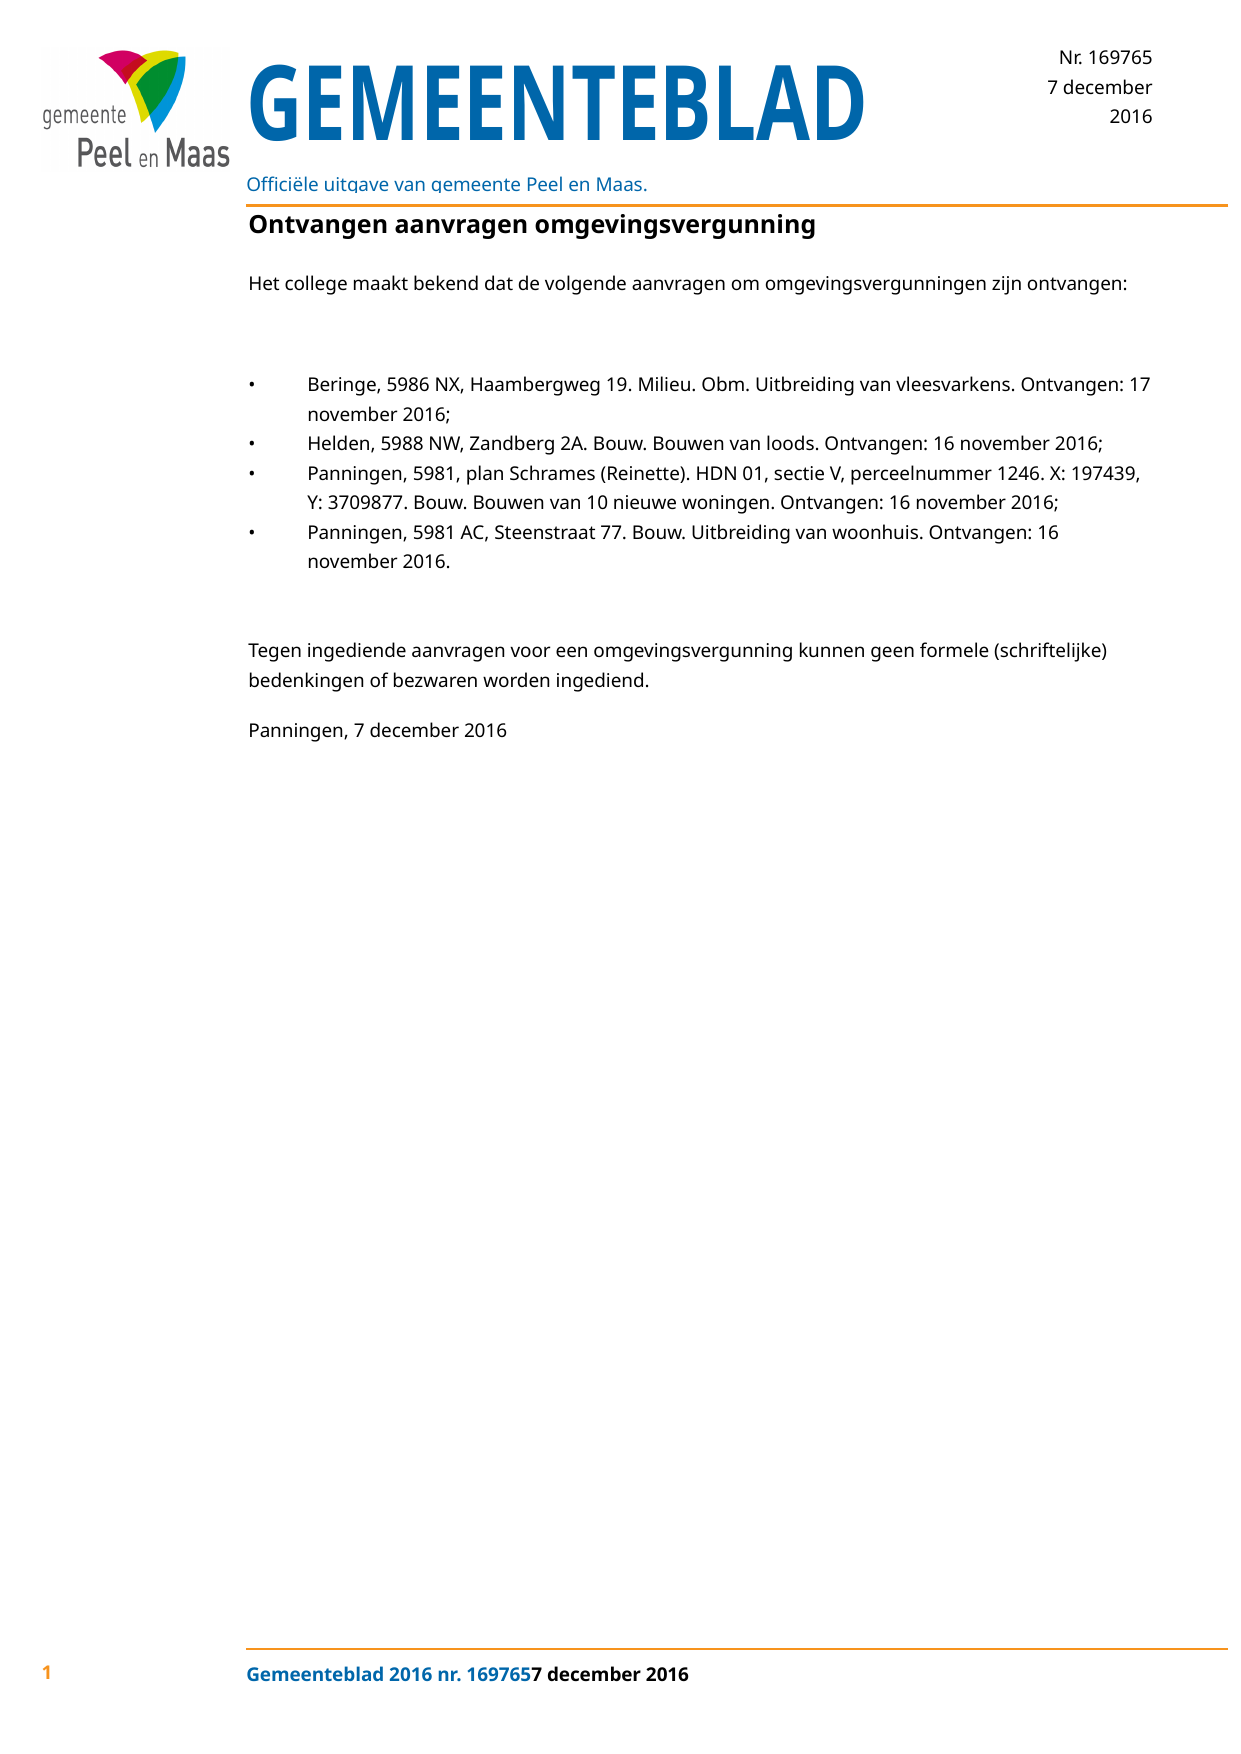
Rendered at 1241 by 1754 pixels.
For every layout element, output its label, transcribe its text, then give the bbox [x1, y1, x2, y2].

picture [41, 47, 231, 172]
text Tegen ingediende aanvragen voor een omgevingsvergunning kunnen geen formele (schriftelijke) bedenkingen of bezwaren worden ingediend. [248, 637, 1152, 693]
text Ontvangen aanvragen omgevingsvergunning [248, 207, 1152, 241]
list Panningen, 5981, plan Schrames (Reinette). HDN 01, sectie V, perceelnummer 1246. X: 197439, Y: 3709877. Bouw. Bouwen van 10 nieuwe woningen. Ontvangen: 16 november 2016; [248, 460, 1152, 515]
list Panningen, 5981 AC, Steenstraat 77. Bouw. Uitbreiding van woonhuis. Ontvangen: 16 november 2016. [248, 519, 1152, 574]
list Helden, 5988 NW, Zandberg 2A. Bouw. Bouwen van loods. Ontvangen: 16 november 2016; [248, 430, 1152, 456]
text Het college maakt bekend dat de volgende aanvragen om omgevingsvergunningen zijn ontvangen: [248, 270, 1152, 296]
text Panningen, 7 december 2016 [248, 717, 1152, 743]
list Beringe, 5986 NX, Haambergweg 19. Milieu. Obm. Uitbreiding van vleesvarkens. Ontvangen: 17 november 2016; [248, 371, 1152, 426]
